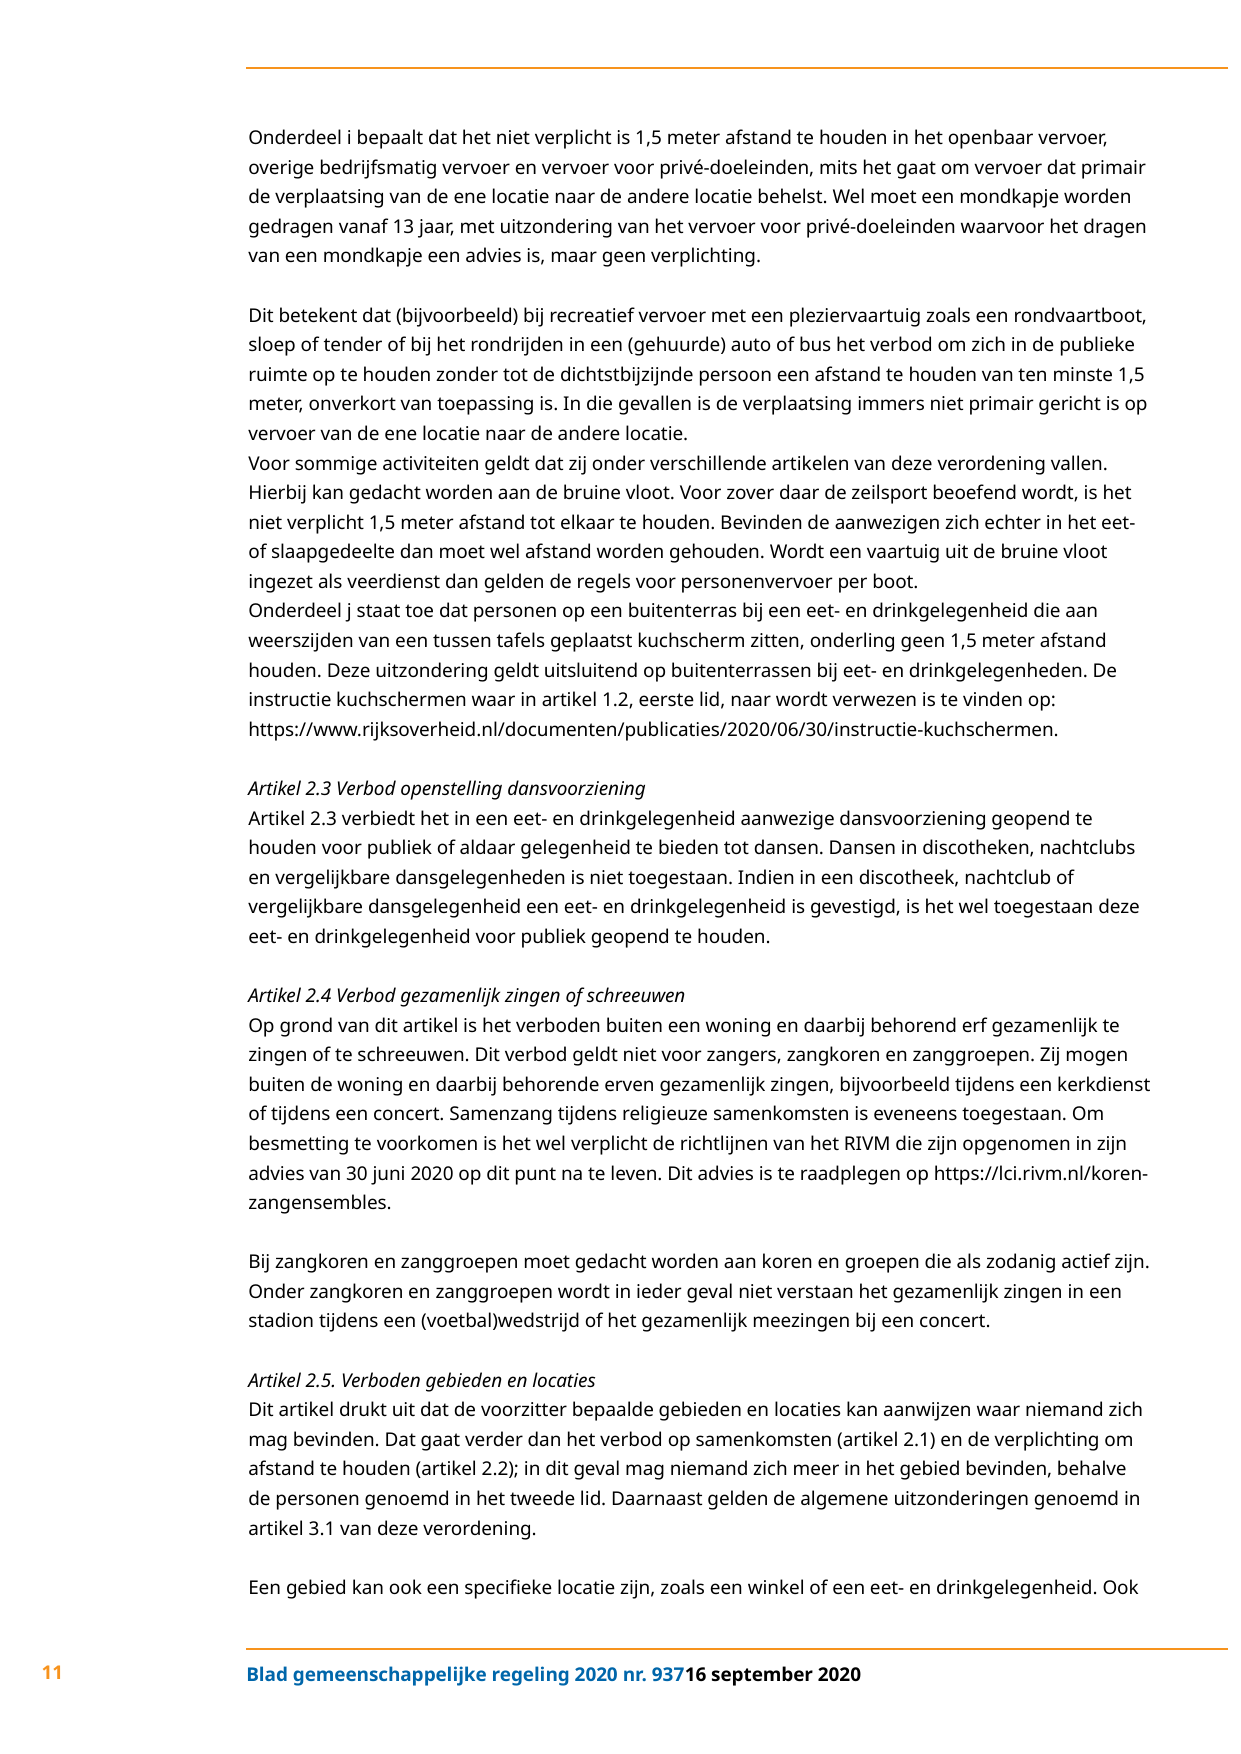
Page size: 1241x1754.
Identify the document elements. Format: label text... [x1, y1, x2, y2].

text Artikel 2.5. Verboden gebieden en locaties [248, 1367, 1152, 1393]
picture [41, 47, 231, 172]
text Bij zangkoren en zanggroepen moet gedacht worden aan koren en groepen die als zodanig actief zijn. Onder zangkoren en zanggroepen wordt in ieder geval niet verstaan het gezamenlijk zingen in een stadion tijdens een (voetbal)wedstrijd of het gezamenlijk meezingen bij een concert. [248, 1248, 1152, 1333]
text Onderdeel j staat toe dat personen op een buitenterras bij een eet- en drinkgelegenheid die aan weerszijden van een tussen tafels geplaatst kuchscherm zitten, onderling geen 1,5 meter afstand houden. Deze uitzondering geldt uitsluitend op buitenterrassen bij eet- en drinkgelegenheden. De instructie kuchschermen waar in artikel 1.2, eerste lid, naar wordt verwezen is te vinden op: https://www.rijksoverheid.nl/documenten/publicaties/2020/06/30/instructie-kuchschermen. [248, 598, 1152, 742]
text Artikel 2.4 Verbod gezamenlijk zingen of schreeuwen [248, 982, 1152, 1008]
text Op grond van dit artikel is het verboden buiten een woning en daarbij behorend erf gezamenlijk te zingen of te schreeuwen. Dit verbod geldt niet voor zangers, zangkoren en zanggroepen. Zij mogen buiten de woning en daarbij behorende erven gezamenlijk zingen, bijvoorbeeld tijdens een kerkdienst of tijdens een concert. Samenzang tijdens religieuze samenkomsten is eveneens toegestaan. Om besmetting te voorkomen is het wel verplicht de richtlijnen van het RIVM die zijn opgenomen in zijn advies van 30 juni 2020 op dit punt na te leven. Dit advies is te raadplegen op https://lci.rivm.nl/koren-zangensembles. [248, 1012, 1152, 1215]
text Dit artikel drukt uit dat de voorzitter bepaalde gebieden en locaties kan aanwijzen waar niemand zich mag bevinden. Dat gaat verder dan het verbod op samenkomsten (artikel 2.1) en de verplichting om afstand te houden (artikel 2.2); in dit geval mag niemand zich meer in het gebied bevinden, behalve de personen genoemd in het tweede lid. Daarnaast gelden de algemene uitzonderingen genoemd in artikel 3.1 van deze verordening. [248, 1396, 1152, 1541]
text Onderdeel i bepaalt dat het niet verplicht is 1,5 meter afstand te houden in het openbaar vervoer, overige bedrijfsmatig vervoer en vervoer voor privé-doeleinden, mits het gaat om vervoer dat primair de verplaatsing van de ene locatie naar de andere locatie behelst. Wel moet een mondkapje worden gedragen vanaf 13 jaar, met uitzondering van het vervoer voor privé-doeleinden waarvoor het dragen van een mondkapje een advies is, maar geen verplichting. [248, 124, 1152, 268]
text Artikel 2.3 verbiedt het in een eet- en drinkgelegenheid aanwezige dansvoorziening geopend te houden voor publiek of aldaar gelegenheid te bieden tot dansen. Dansen in discotheken, nachtclubs en vergelijkbare dansgelegenheden is niet toegestaan. Indien in een discotheek, nachtclub of vergelijkbare dansgelegenheid een eet- en drinkgelegenheid is gevestigd, is het wel toegestaan deze eet- en drinkgelegenheid voor publiek geopend te houden. [248, 805, 1152, 949]
text Dit betekent dat (bijvoorbeeld) bij recreatief vervoer met een pleziervaartuig zoals een rondvaartboot, sloep of tender of bij het rondrijden in een (gehuurde) auto of bus het verbod om zich in de publieke ruimte op te houden zonder tot de dichtstbijzijnde persoon een afstand te houden van ten minste 1,5 meter, onverkort van toepassing is. In die gevallen is de verplaatsing immers niet primair gericht is op vervoer van de ene locatie naar de andere locatie. [248, 302, 1152, 446]
text Artikel 2.3 Verbod openstelling dansvoorziening [248, 775, 1152, 801]
text Voor sommige activiteiten geldt dat zij onder verschillende artikelen van deze verordening vallen. Hierbij kan gedacht worden aan de bruine vloot. Voor zover daar de zeilsport beoefend wordt, is het niet verplicht 1,5 meter afstand tot elkaar te houden. Bevinden de aanwezigen zich echter in het eet- of slaapgedeelte dan moet wel afstand worden gehouden. Wordt een vaartuig uit de bruine vloot ingezet als veerdienst dan gelden de regels voor personenvervoer per boot. [248, 450, 1152, 594]
text Een gebied kan ook een specifieke locatie zijn, zoals een winkel of een eet- en drinkgelegenheid. Ook [248, 1574, 1152, 1600]
